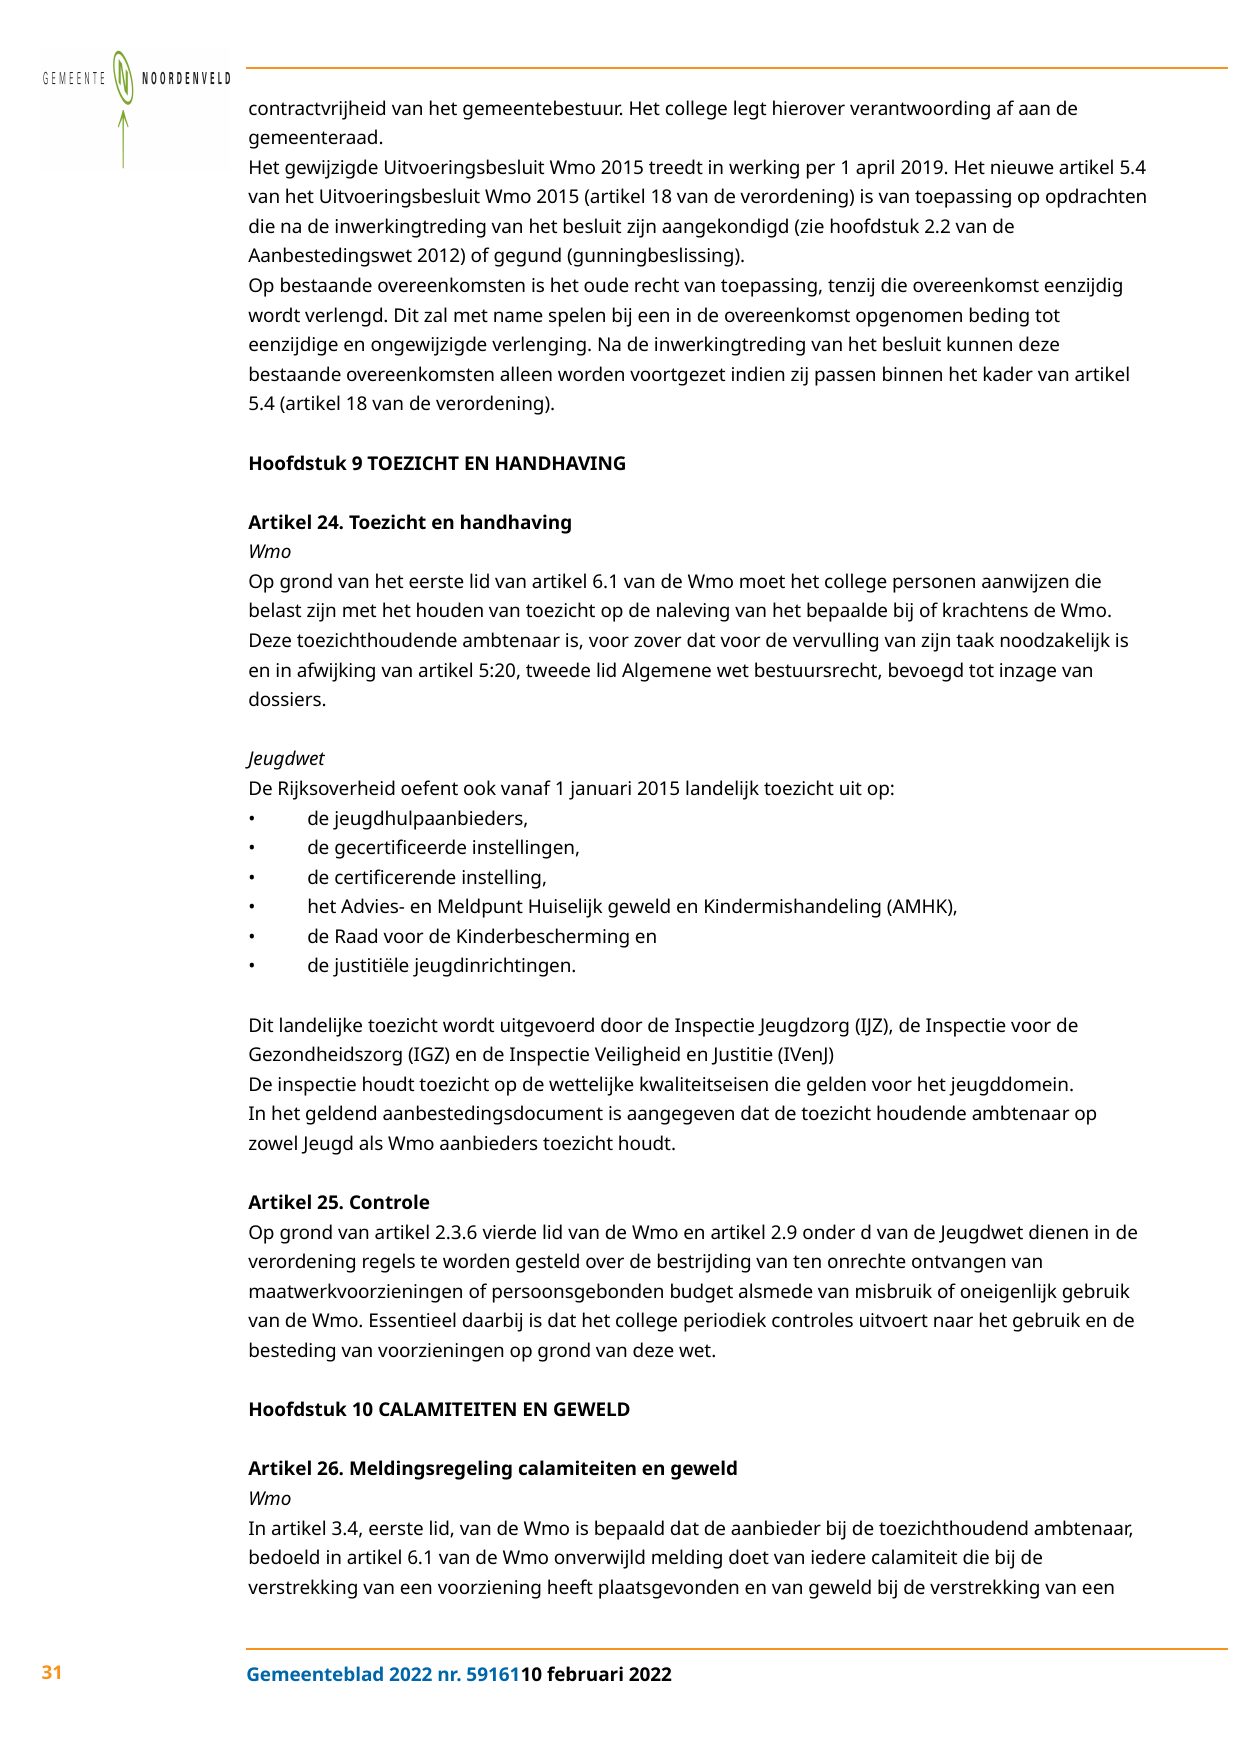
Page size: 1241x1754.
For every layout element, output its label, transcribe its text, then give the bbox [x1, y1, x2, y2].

picture [41, 47, 231, 172]
text Wmo [248, 538, 1152, 564]
text contractvrijheid van het gemeentebestuur. Het college legt hierover verantwoording af aan de gemeenteraad. [248, 95, 1152, 150]
text Artikel 25. Controle [248, 1189, 1152, 1215]
text Jeugdwet [248, 746, 1152, 771]
text De inspectie houdt toezicht op de wettelijke kwaliteitseisen die gelden voor het jeugddomein. [248, 1071, 1152, 1097]
text Hoofdstuk 10 CALAMITEITEN EN GEWELD [248, 1396, 1152, 1422]
text Dit landelijke toezicht wordt uitgevoerd door de Inspectie Jeugdzorg (IJZ), de Inspectie voor de Gezondheidszorg (IGZ) en de Inspectie Veiligheid en Justitie (IVenJ) [248, 1012, 1152, 1067]
list de jeugdhulpaanbieders, [248, 805, 1152, 831]
text In artikel 3.4, eerste lid, van de Wmo is bepaald dat de aanbieder bij de toezichthoudend ambtenaar, bedoeld in artikel 6.1 van de Wmo onverwijld melding doet van iedere calamiteit die bij de verstrekking van een voorziening heeft plaatsgevonden en van geweld bij de verstrekking van een [248, 1515, 1152, 1600]
text Wmo [248, 1485, 1152, 1511]
list de Raad voor de Kinderbescherming en [248, 923, 1152, 949]
text In het geldend aanbestedingsdocument is aangegeven dat de toezicht houdende ambtenaar op zowel Jeugd als Wmo aanbieders toezicht houdt. [248, 1101, 1152, 1156]
list de justitiële jeugdinrichtingen. [248, 953, 1152, 978]
text De Rijksoverheid oefent ook vanaf 1 januari 2015 landelijk toezicht uit op: [248, 775, 1152, 801]
text Hoofdstuk 9 TOEZICHT EN HANDHAVING [248, 450, 1152, 476]
text Artikel 26. Meldingsregeling calamiteiten en geweld [248, 1456, 1152, 1481]
text Op bestaande overeenkomsten is het oude recht van toepassing, tenzij die overeenkomst eenzijdig wordt verlengd. Dit zal met name spelen bij een in de overeenkomst opgenomen beding tot eenzijdige en ongewijzigde verlenging. Na de inwerkingtreding van het besluit kunnen deze bestaande overeenkomsten alleen worden voortgezet indien zij passen binnen het kader van artikel 5.4 (artikel 18 van de verordening). [248, 272, 1152, 416]
text Artikel 24. Toezicht en handhaving [248, 509, 1152, 535]
text Het gewijzigde Uitvoeringsbesluit Wmo 2015 treedt in werking per 1 april 2019. Het nieuwe artikel 5.4 van het Uitvoeringsbesluit Wmo 2015 (artikel 18 van de verordening) is van toepassing op opdrachten die na de inwerkingtreding van het besluit zijn aangekondigd (zie hoofdstuk 2.2 van de Aanbestedingswet 2012) of gegund (gunningbeslissing). [248, 154, 1152, 268]
text Op grond van het eerste lid van artikel 6.1 van de Wmo moet het college personen aanwijzen die belast zijn met het houden van toezicht op de naleving van het bepaalde bij of krachtens de Wmo. Deze toezichthoudende ambtenaar is, voor zover dat voor de vervulling van zijn taak noodzakelijk is en in afwijking van artikel 5:20, tweede lid Algemene wet bestuursrecht, bevoegd tot inzage van dossiers. [248, 568, 1152, 712]
list de gecertificeerde instellingen, [248, 834, 1152, 860]
list de certificerende instelling, [248, 864, 1152, 890]
text Op grond van artikel 2.3.6 vierde lid van de Wmo en artikel 2.9 onder d van de Jeugdwet dienen in de verordening regels te worden gesteld over de bestrijding van ten onrechte ontvangen van maatwerkvoorzieningen of persoonsgebonden budget alsmede van misbruik of oneigenlijk gebruik van de Wmo. Essentieel daarbij is dat het college periodiek controles uitvoert naar het gebruik en de besteding van voorzieningen op grond van deze wet. [248, 1219, 1152, 1363]
list het Advies- en Meldpunt Huiselijk geweld en Kindermishandeling (AMHK), [248, 893, 1152, 919]
